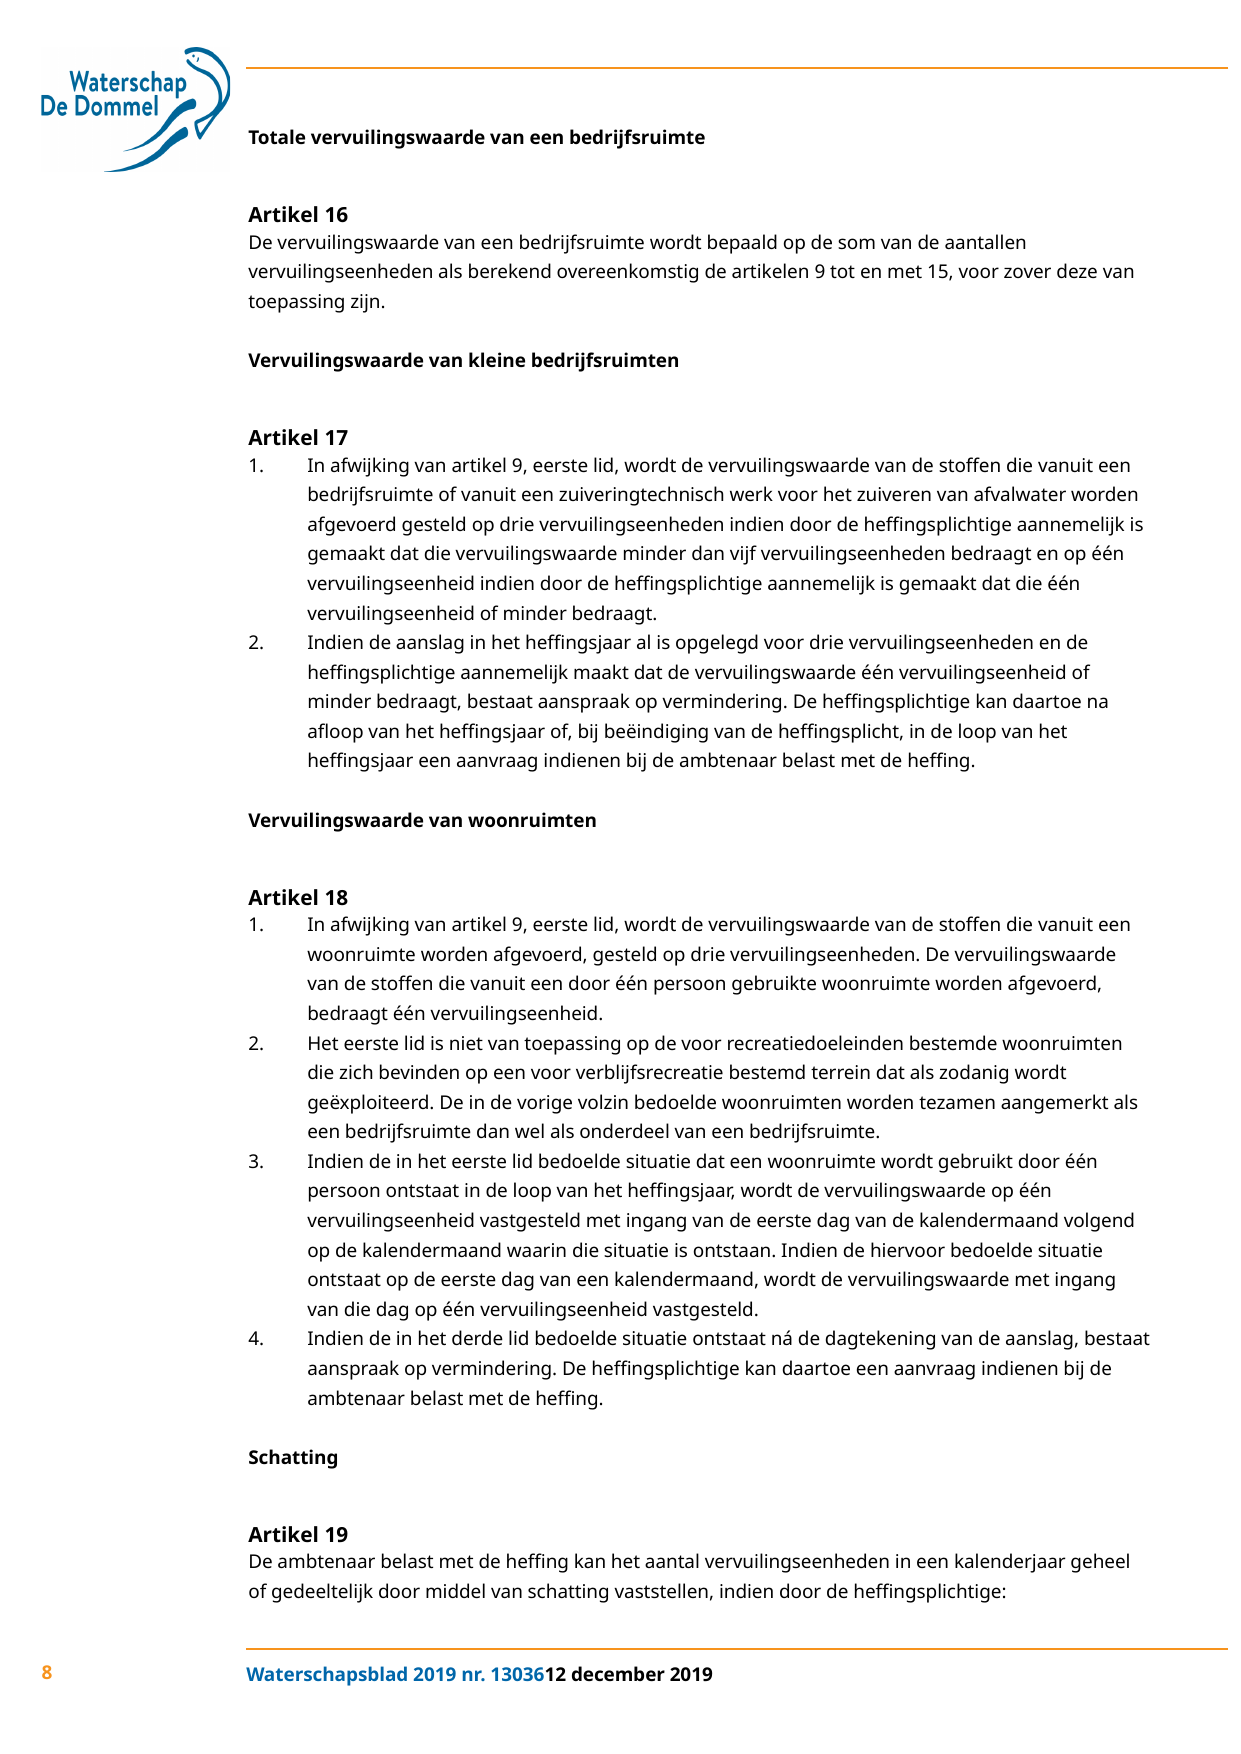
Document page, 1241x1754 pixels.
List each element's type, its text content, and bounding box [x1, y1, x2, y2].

text Totale vervuilingswaarde van een bedrijfsruimte [248, 124, 1152, 150]
text Artikel 17 [248, 423, 1152, 452]
list In afwijking van artikel 9, eerste lid, wordt de vervuilingswaarde van de stoffen die vanuit een woonruimte worden afgevoerd, gesteld op drie vervuilingseenheden. De vervuilingswaarde van de stoffen die vanuit een door één persoon gebruikte woonruimte worden afgevoerd, bedraagt één vervuilingseenheid. [248, 911, 1152, 1026]
text Artikel 16 [248, 201, 1152, 229]
text Artikel 18 [248, 883, 1152, 911]
text Schatting [248, 1444, 1152, 1470]
text Vervuilingswaarde van kleine bedrijfsruimten [248, 347, 1152, 373]
picture [198, 118, 210, 131]
picture [41, 47, 231, 172]
text De ambtenaar belast met de heffing kan het aantal vervuilingseenheden in een kalenderjaar geheel of gedeeltelijk door middel van schatting vaststellen, indien door de heffingsplichtige: [248, 1548, 1152, 1604]
list Het eerste lid is niet van toepassing op de voor recreatiedoeleinden bestemde woonruimten die zich bevinden op een voor verblijfsrecreatie bestemd terrein dat als zodanig wordt geëxploiteerd. De in de vorige volzin bedoelde woonruimten worden tezamen aangemerkt als een bedrijfsruimte dan wel als onderdeel van een bedrijfsruimte. [248, 1030, 1152, 1144]
list Indien de in het eerste lid bedoelde situatie dat een woonruimte wordt gebruikt door één persoon ontstaat in de loop van het heffingsjaar, wordt de vervuilingswaarde op één vervuilingseenheid vastgesteld met ingang van de eerste dag van de kalendermaand volgend op de kalendermaand waarin die situatie is ontstaan. Indien de hiervoor bedoelde situatie ontstaat op de eerste dag van een kalendermaand, wordt de vervuilingswaarde met ingang van die dag op één vervuilingseenheid vastgesteld. [248, 1148, 1152, 1322]
list Indien de aanslag in het heffingsjaar al is opgelegd voor drie vervuilingseenheden en de heffingsplichtige aannemelijk maakt dat de vervuilingswaarde één vervuilingseenheid of minder bedraagt, bestaat aanspraak op vermindering. De heffingsplichtige kan daartoe na afloop van het heffingsjaar of, bij beëindiging van de heffingsplicht, in de loop van het heffingsjaar een aanvraag indienen bij de ambtenaar belast met de heffing. [248, 629, 1152, 773]
picture [45, 99, 51, 111]
text Vervuilingswaarde van woonruimten [248, 807, 1152, 833]
text De vervuilingswaarde van een bedrijfsruimte wordt bepaald op de som van de aantallen vervuilingseenheden als berekend overeenkomstig de artikelen 9 tot en met 15, voor zover deze van toepassing zijn. [248, 229, 1152, 314]
list In afwijking van artikel 9, eerste lid, wordt de vervuilingswaarde van de stoffen die vanuit een bedrijfsruimte of vanuit een zuiveringtechnisch werk voor het zuiveren van afvalwater worden afgevoerd gesteld op drie vervuilingseenheden indien door de heffingsplichtige aannemelijk is gemaakt dat die vervuilingswaarde minder dan vijf vervuilingseenheden bedraagt en op één vervuilingseenheid indien door de heffingsplichtige aannemelijk is gemaakt dat die één vervuilingseenheid of minder bedraagt. [248, 452, 1152, 626]
text Artikel 19 [248, 1520, 1152, 1548]
picture [204, 47, 231, 76]
list Indien de in het derde lid bedoelde situatie ontstaat ná de dagtekening van de aanslag, bestaat aanspraak op vermindering. De heffingsplichtige kan daartoe een aanvraag indienen bij de ambtenaar belast met de heffing. [248, 1326, 1152, 1411]
